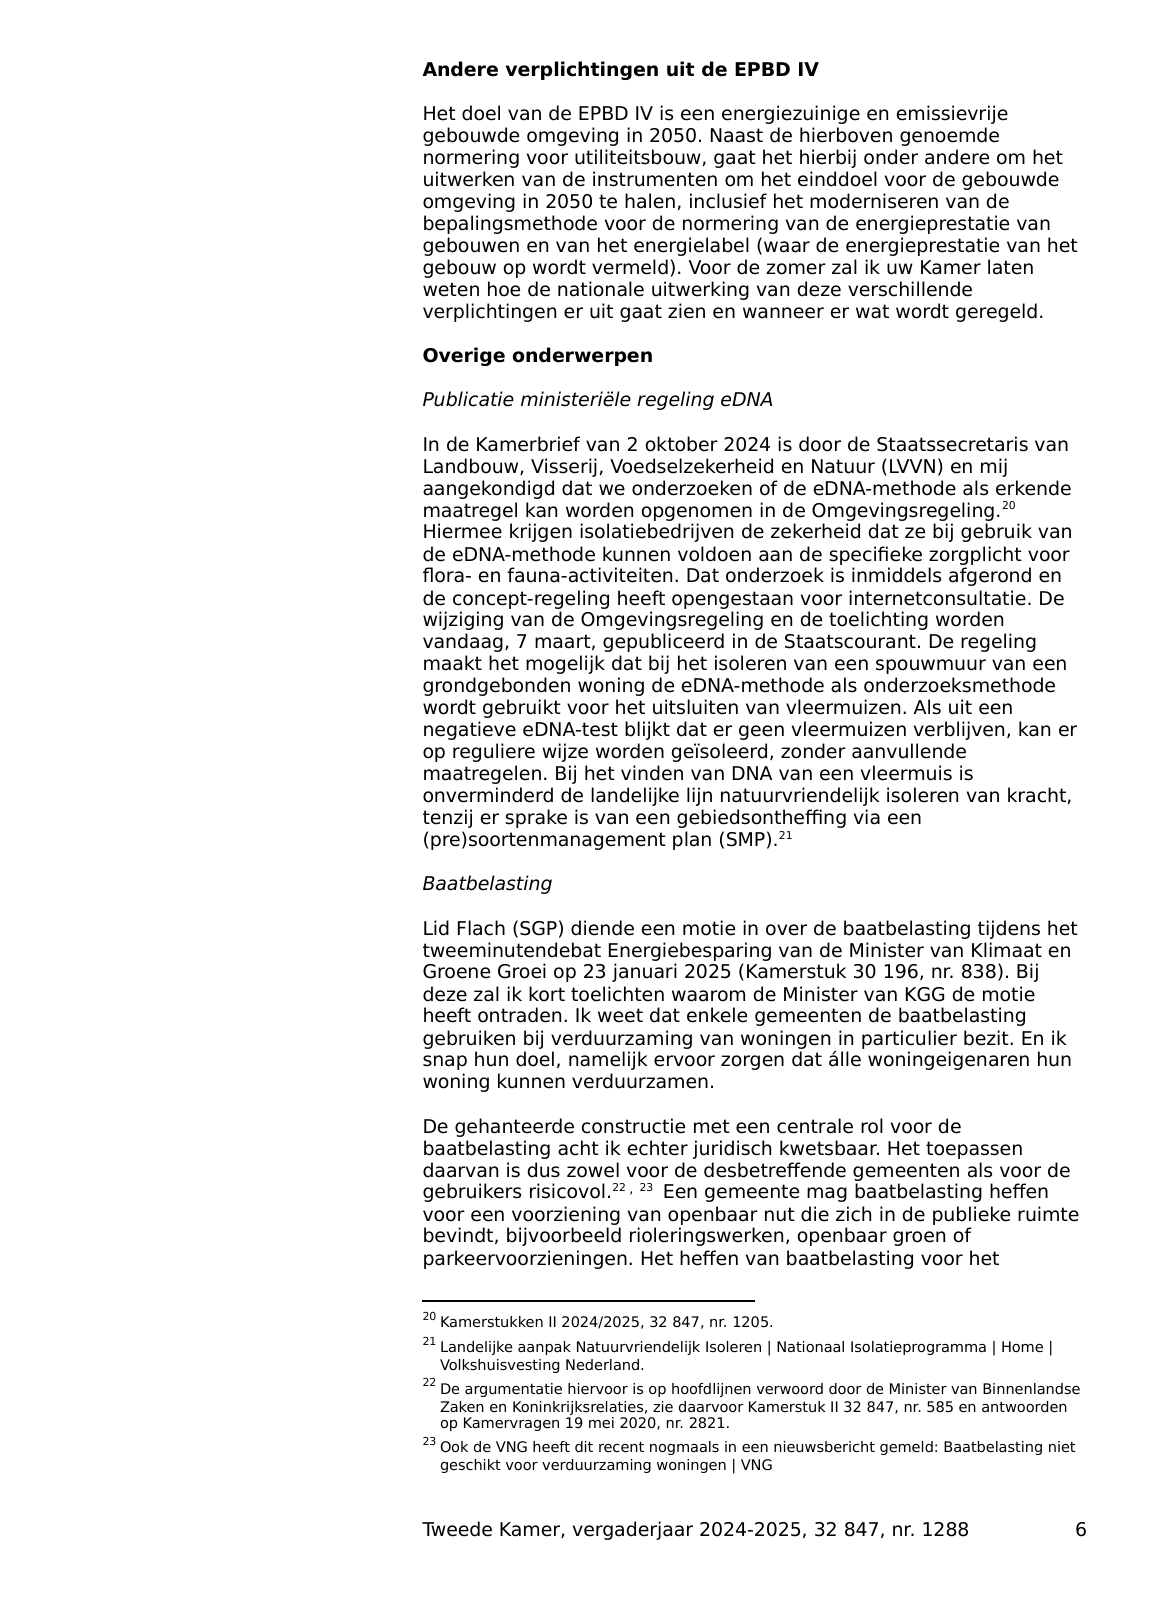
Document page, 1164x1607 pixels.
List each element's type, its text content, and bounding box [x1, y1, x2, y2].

text De argumentatie hiervoor is op hoofdlijnen verwoord door de Minister van Binnenlandse Zaken en Koninkrijksrelaties, zie daarvoor Kamerstuk II 32 847, nr. 585 en antwoorden op Kamervragen 19 mei 2020, nr. 2821. [422, 1377, 1087, 1432]
text Lid Flach (SGP) diende een motie in over de baatbelasting tijdens het tweeminutendebat Energiebesparing van de Minister van Klimaat en Groene Groei op 23 januari 2025 (Kamerstuk 30 196, nr. 838). Bij deze zal ik kort toelichten waarom de Minister van KGG de motie heeft ontraden. Ik weet dat enkele gemeenten de baatbelasting gebruiken bij verduurzaming van woningen in particulier bezit. En ik snap hun doel, namelijk ervoor zorgen dat álle woningeigenaren hun woning kunnen verduurzamen. [422, 917, 1087, 1093]
subtitle Baatbelasting [422, 873, 1087, 895]
text Kamerstukken II 2024/2025, 32 847, nr. 1205. [422, 1310, 1087, 1332]
text Ook de VNG heeft dit recent nogmaals in een nieuwsbericht gemeld: Baatbelasting niet geschikt voor verduurzaming woningen | VNG [422, 1435, 1087, 1474]
text De gehanteerde constructie met een centrale rol voor de baatbelasting acht ik echter juridisch kwetsbaar. Het toepassen daarvan is dus zowel voor de desbetreffende gemeenten als voor de gebruikers risicovol., Een gemeente mag baatbelasting heffen voor een voorziening van openbaar nut die zich in de publieke ruimte bevindt, bijvoorbeeld rioleringswerken, openbaar groen of parkeervoorzieningen. Het heffen van baatbelasting voor het [422, 1116, 1087, 1269]
subtitle Publicatie ministeriële regeling eDNA [422, 389, 1087, 411]
subtitle Andere verplichtingen uit de EPBD IV [422, 59, 1087, 81]
text Het doel van de EPBD IV is een energiezuinige en emissievrije gebouwde omgeving in 2050. Naast de hierboven genoemde normering voor utiliteitsbouw, gaat het hierbij onder andere om het uitwerken van de instrumenten om het einddoel voor de gebouwde omgeving in 2050 te halen, inclusief het moderniseren van de bepalingsmethode voor de normering van de energieprestatie van gebouwen en van het energielabel (waar de energieprestatie van het gebouw op wordt vermeld). Voor de zomer zal ik uw Kamer laten weten hoe de nationale uitwerking van deze verschillende verplichtingen er uit gaat zien en wanneer er wat wordt geregeld. [422, 103, 1087, 323]
subtitle Overige onderwerpen [422, 345, 1087, 367]
text Landelijke aanpak Natuurvriendelijk Isoleren | Nationaal Isolatieprogramma | Home | Volkshuisvesting Nederland. [422, 1335, 1087, 1374]
text In de Kamerbrief van 2 oktober 2024 is door de Staatssecretaris van Landbouw, Visserij, Voedselzekerheid en Natuur (LVVN) en mij aangekondigd dat we onderzoeken of de eDNA-methode als erkende maatregel kan worden opgenomen in de Omgevingsregeling. Hiermee krijgen isolatiebedrijven de zekerheid dat ze bij gebruik van de eDNA-methode kunnen voldoen aan de specifieke zorgplicht voor flora- en fauna-activiteiten. Dat onderzoek is inmiddels afgerond en de concept-regeling heeft opengestaan voor internetconsultatie. De wijziging van de Omgevingsregeling en de toelichting worden vandaag, 7 maart, gepubliceerd in de Staatscourant. De regeling maakt het mogelijk dat bij het isoleren van een spouwmuur van een grondgebonden woning de eDNA-methode als onderzoeksmethode wordt gebruikt voor het uitsluiten van vleermuizen. Als uit een negatieve eDNA-test blijkt dat er geen vleermuizen verblijven, kan er op reguliere wijze worden geïsoleerd, zonder aanvullende maatregelen. Bij het vinden van DNA van een vleermuis is onverminderd de landelijke lijn natuurvriendelijk isoleren van kracht, tenzij er sprake is van een gebiedsontheffing via een (pre)soortenmanagement plan (SMP). [422, 433, 1087, 851]
